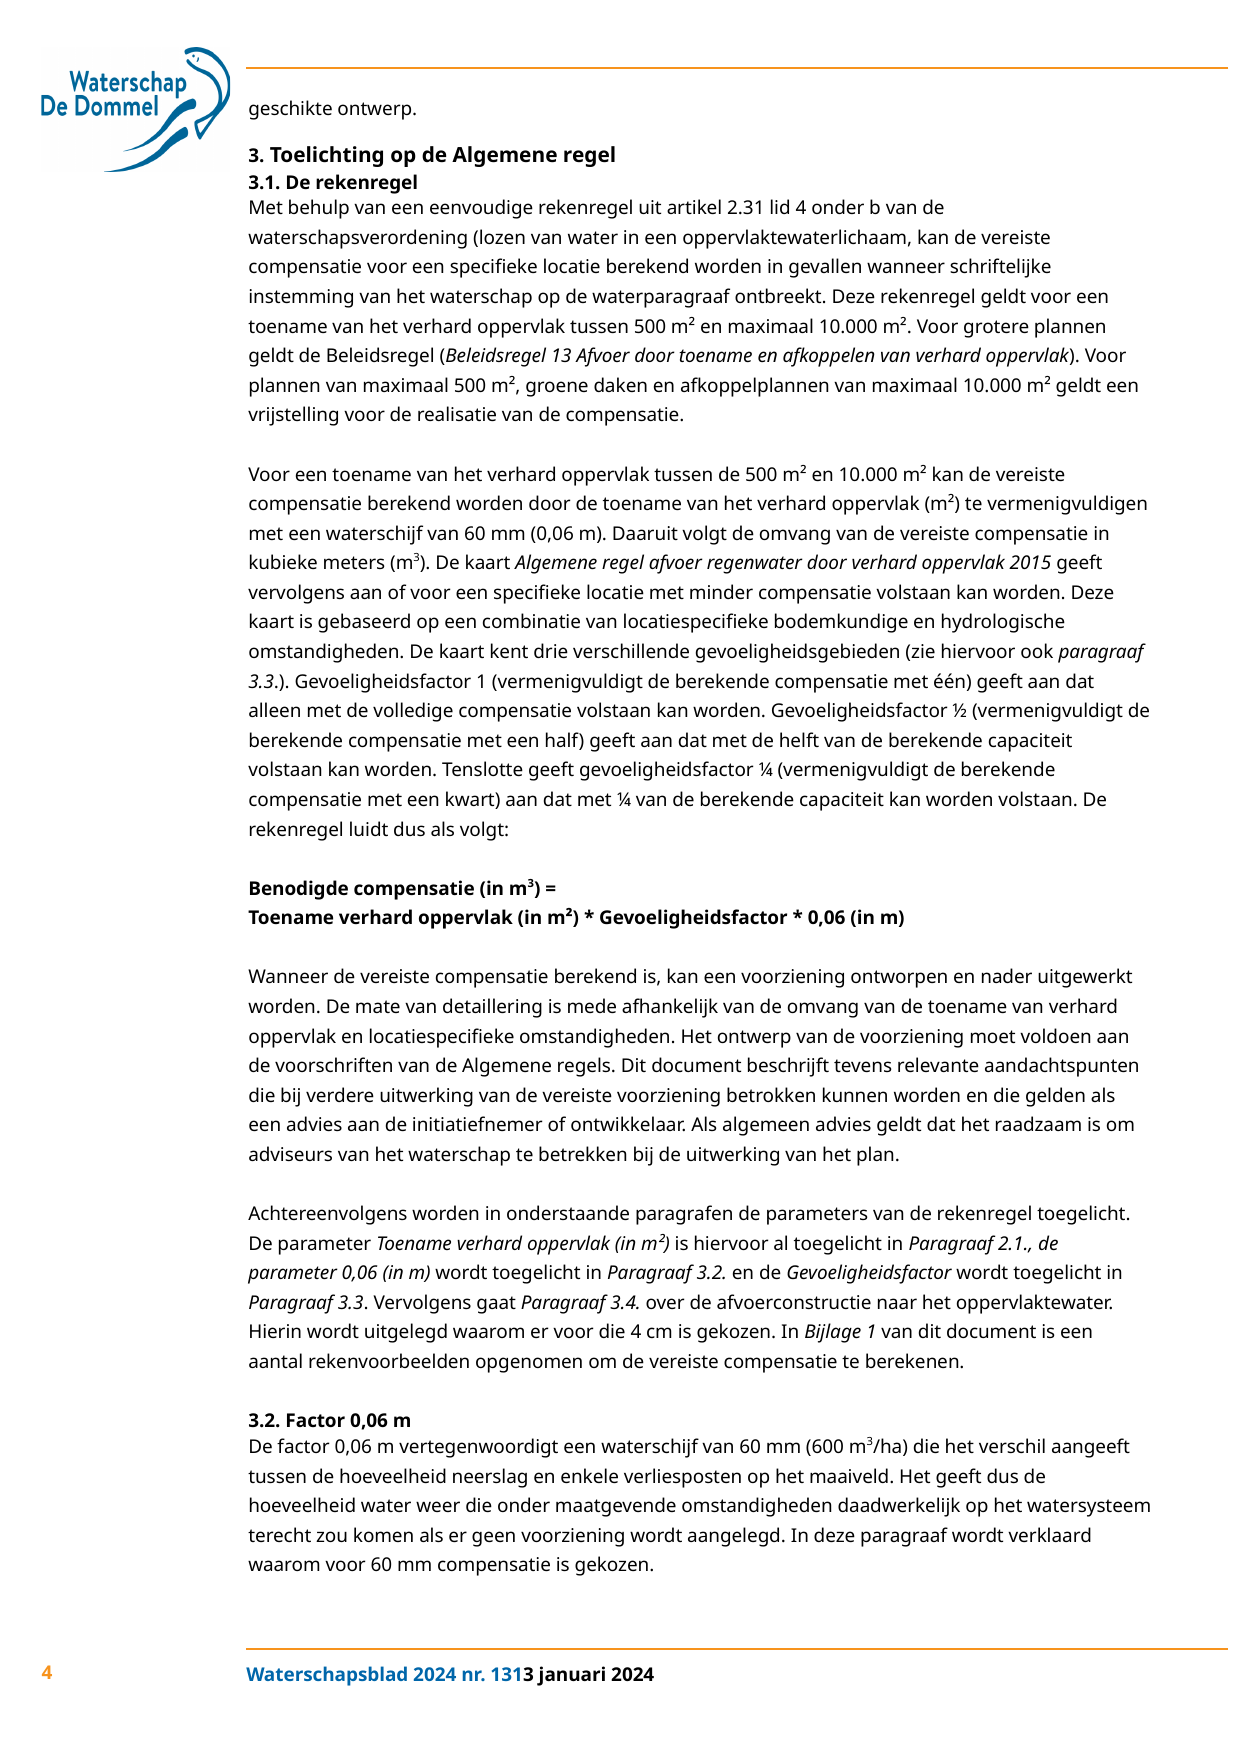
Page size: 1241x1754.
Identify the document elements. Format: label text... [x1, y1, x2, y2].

text Voor een toename van het verhard oppervlak tussen de 500 m² en 10.000 m² kan de vereiste compensatie berekend worden door de toename van het verhard oppervlak (m²) te vermenigvuldigen met een waterschijf van 60 mm (0,06 m). Daaruit volgt de omvang van de vereiste compensatie in kubieke meters (m3). De kaart Algemene regel afvoer regenwater door verhard oppervlak 2015 geeft vervolgens aan of voor een specifieke locatie met minder compensatie volstaan kan worden. Deze kaart is gebaseerd op een combinatie van locatiespecifieke bodemkundige en hydrologische omstandigheden. De kaart kent drie verschillende gevoeligheidsgebieden (zie hiervoor ook paragraaf 3.3.). Gevoeligheidsfactor 1 (vermenigvuldigt de berekende compensatie met één) geeft aan dat alleen met de volledige compensatie volstaan kan worden. Gevoeligheidsfactor ½ (vermenigvuldigt de berekende compensatie met een half) geeft aan dat met de helft van de berekende capaciteit volstaan kan worden. Tenslotte geeft gevoeligheidsfactor ¼ (vermenigvuldigt de berekende compensatie met een kwart) aan dat met ¼ van de berekende capaciteit kan worden volstaan. De rekenregel luidt dus als volgt: [248, 461, 1152, 842]
text Toename verhard oppervlak (in m²) * Gevoeligheidsfactor * 0,06 (in m) [248, 904, 1152, 930]
text 3.2. Factor 0,06 m [248, 1407, 1152, 1433]
picture [45, 99, 51, 111]
picture [204, 47, 231, 76]
text 3.1. De rekenregel [248, 169, 1152, 194]
text Benodigde compensatie (in m3) = [248, 875, 1152, 901]
text Wanneer de vereiste compensatie berekend is, kan een voorziening ontworpen en nader uitgewerkt worden. De mate van detaillering is mede afhankelijk van de omvang van de toename van verhard oppervlak en locatiespecifieke omstandigheden. Het ontwerp van de voorziening moet voldoen aan de voorschriften van de Algemene regels. Dit document beschrijft tevens relevante aandachtspunten die bij verdere uitwerking van de vereiste voorziening betrokken kunnen worden en die gelden als een advies aan de initiatiefnemer of ontwikkelaar. Als algemeen advies geldt dat het raadzaam is om adviseurs van het waterschap te betrekken bij de uitwerking van het plan. [248, 964, 1152, 1167]
text Achtereenvolgens worden in onderstaande paragrafen de parameters van de rekenregel toegelicht. De parameter Toename verhard oppervlak (in m²) is hiervoor al toegelicht in Paragraaf 2.1., de parameter 0,06 (in m) wordt toegelicht in Paragraaf 3.2. en de Gevoeligheidsfactor wordt toegelicht in Paragraaf 3.3. Vervolgens gaat Paragraaf 3.4. over de afvoerconstructie naar het oppervlaktewater. Hierin wordt uitgelegd waarom er voor die 4 cm is gekozen. In Bijlage 1 van dit document is een aantal rekenvoorbeelden opgenomen om de vereiste compensatie te berekenen. [248, 1200, 1152, 1374]
text De factor 0,06 m vertegenwoordigt een waterschijf van 60 mm (600 m3/ha) die het verschil aangeeft tussen de hoeveelheid neerslag en enkele verliesposten op het maaiveld. Het geeft dus de hoeveelheid water weer die onder maatgevende omstandigheden daadwerkelijk op het watersysteem terecht zou komen als er geen voorziening wordt aangelegd. In deze paragraaf wordt verklaard waarom voor 60 mm compensatie is gekozen. [248, 1433, 1152, 1577]
text Met behulp van een eenvoudige rekenregel uit artikel 2.31 lid 4 onder b van de waterschapsverordening (lozen van water in een oppervlaktewaterlichaam, kan de vereiste compensatie voor een specifieke locatie berekend worden in gevallen wanneer schriftelijke instemming van het waterschap op de waterparagraaf ontbreekt. Deze rekenregel geldt voor een toename van het verhard oppervlak tussen 500 m² en maximaal 10.000 m². Voor grotere plannen geldt de Beleidsregel (Beleidsregel 13 Afvoer door toename en afkoppelen van verhard oppervlak). Voor plannen van maximaal 500 m², groene daken en afkoppelplannen van maximaal 10.000 m² geldt een vrijstelling voor de realisatie van de compensatie. [248, 194, 1152, 427]
picture [41, 47, 231, 172]
picture [198, 118, 210, 131]
text 3. Toelichting op de Algemene regel [248, 140, 1152, 169]
text geschikte ontwerp. [248, 95, 1152, 121]
